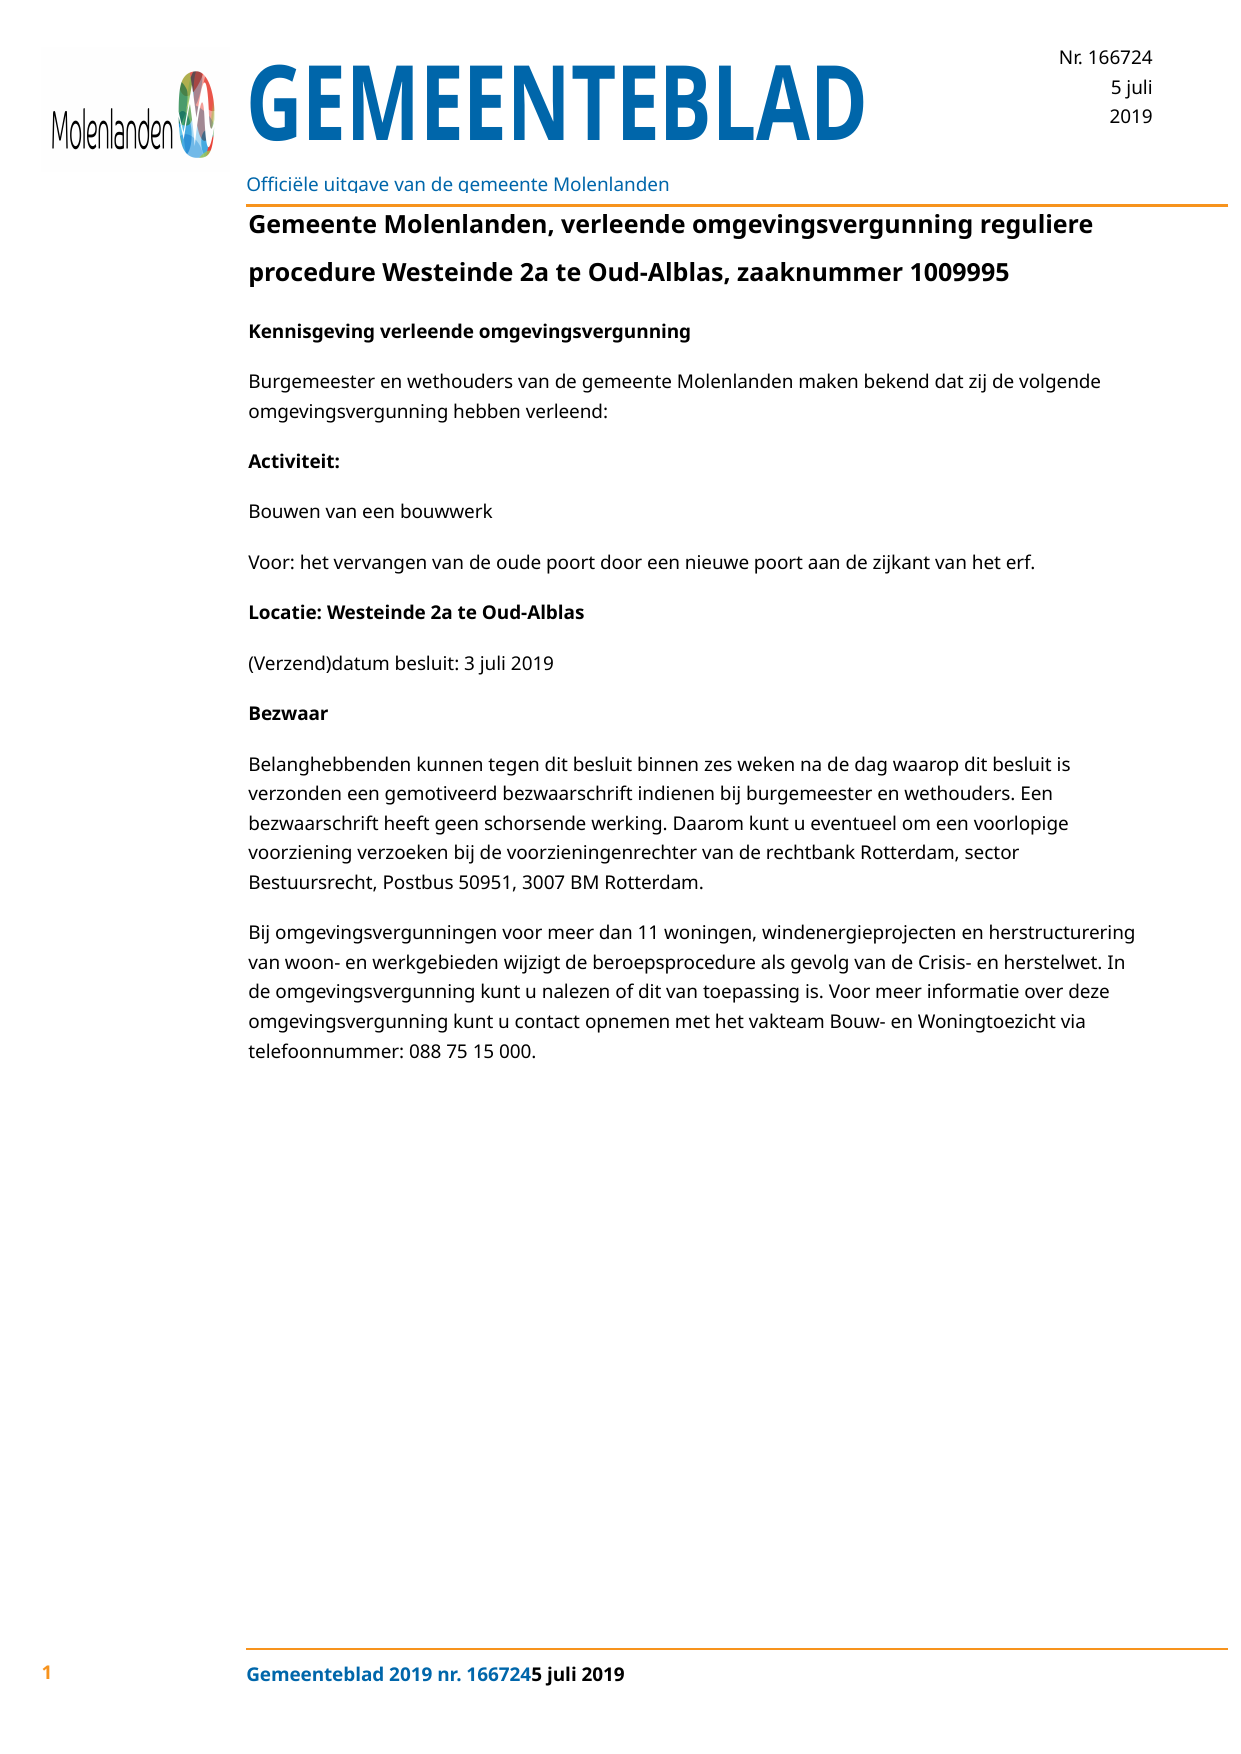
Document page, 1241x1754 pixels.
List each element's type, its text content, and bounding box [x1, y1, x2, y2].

text Locatie: Westeinde 2a te Oud-Alblas [248, 599, 1152, 625]
text Kennisgeving verleende omgevingsvergunning [248, 318, 1152, 344]
text Bouwen van een bouwwerk [248, 499, 1152, 524]
text Voor: het vervangen van de oude poort door een nieuwe poort aan de zijkant van het erf. [248, 549, 1152, 575]
text Gemeente Molenlanden, verleende omgevingsvergunning reguliere procedure Westeinde 2a te Oud-Alblas, zaaknummer 1009995 [248, 207, 1152, 288]
text Bij omgevingsvergunningen voor meer dan 11 woningen, windenergieprojecten en herstructurering van woon- en werkgebieden wijzigt de beroepsprocedure als gevolg van de Crisis- en herstelwet. In de omgevingsvergunning kunt u nalezen of dit van toepassing is. Voor meer informatie over deze omgevingsvergunning kunt u contact opnemen met het vakteam Bouw- en Woningtoezicht via telefoonnummer: 088 75 15 000. [248, 919, 1152, 1064]
text (Verzend)datum besluit: 3 juli 2019 [248, 650, 1152, 676]
text Bezwaar [248, 700, 1152, 726]
picture [41, 47, 231, 172]
text Burgemeester en wethouders van de gemeente Molenlanden maken bekend dat zij de volgende omgevingsvergunning hebben verleend: [248, 368, 1152, 424]
text Activiteit: [248, 448, 1152, 474]
text Belanghebbenden kunnen tegen dit besluit binnen zes weken na de dag waarop dit besluit is verzonden een gemotiveerd bezwaarschrift indienen bij burgemeester en wethouders. Een bezwaarschrift heeft geen schorsende werking. Daarom kunt u eventueel om een voorlopige voorziening verzoeken bij de voorzieningenrechter van de rechtbank Rotterdam, sector Bestuursrecht, Postbus 50951, 3007 BM Rotterdam. [248, 751, 1152, 895]
